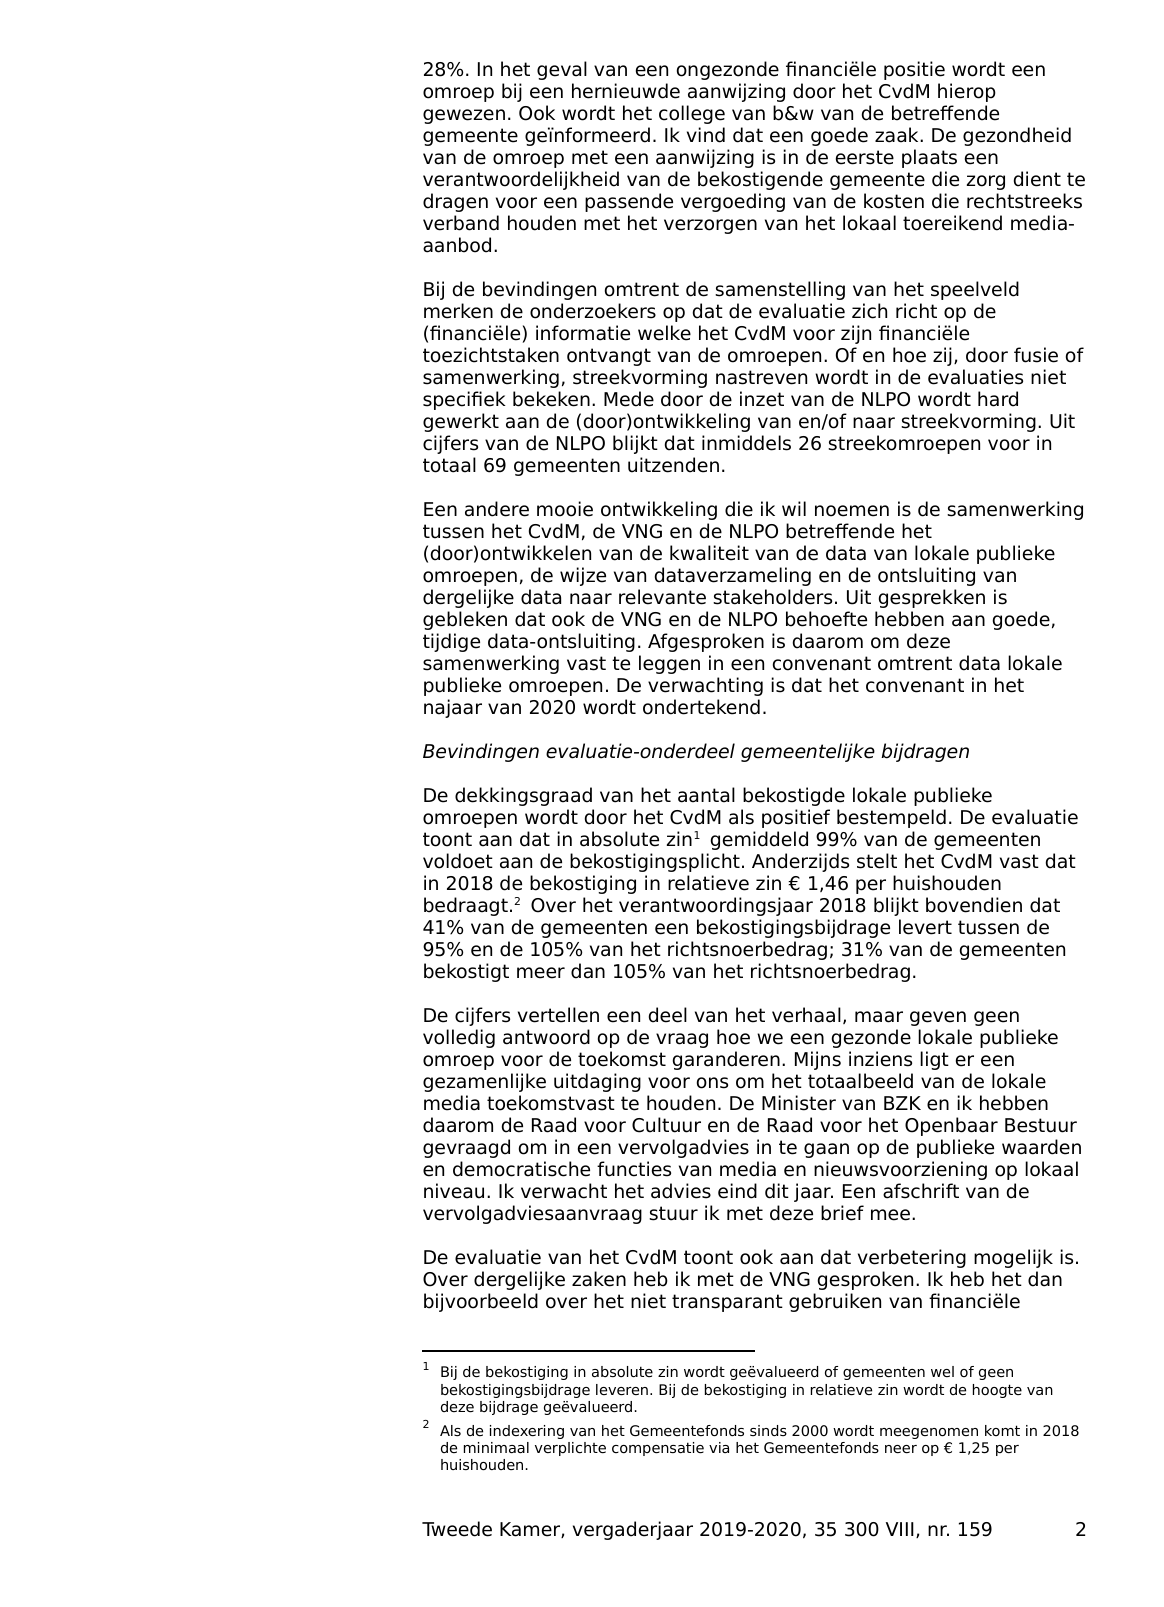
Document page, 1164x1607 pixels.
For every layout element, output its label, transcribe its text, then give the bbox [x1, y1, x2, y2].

text De evaluatie van het CvdM toont ook aan dat verbetering mogelijk is. Over dergelijke zaken heb ik met de VNG gesproken. Ik heb het dan bijvoorbeeld over het niet transparant gebruiken van financiële [422, 1247, 1087, 1313]
text Een andere mooie ontwikkeling die ik wil noemen is de samenwerking tussen het CvdM, de VNG en de NLPO betreffende het (door)ontwikkelen van de kwaliteit van de data van lokale publieke omroepen, de wijze van dataverzameling en de ontsluiting van dergelijke data naar relevante stakeholders. Uit gesprekken is gebleken dat ook de VNG en de NLPO behoefte hebben aan goede, tijdige data-ontsluiting. Afgesproken is daarom om deze samenwerking vast te leggen in een convenant omtrent data lokale publieke omroepen. De verwachting is dat het convenant in het najaar van 2020 wordt ondertekend. [422, 499, 1087, 719]
text Bij de bekostiging in absolute zin wordt geëvalueerd of gemeenten wel of geen bekostigingsbijdrage leveren. Bij de bekostiging in relatieve zin wordt de hoogte van deze bijdrage geëvalueerd. [422, 1360, 1087, 1416]
text De cijfers vertellen een deel van het verhaal, maar geven geen volledig antwoord op de vraag hoe we een gezonde lokale publieke omroep voor de toekomst garanderen. Mijns inziens ligt er een gezamenlijke uitdaging voor ons om het totaalbeeld van de lokale media toekomstvast te houden. De Minister van BZK en ik hebben daarom de Raad voor Cultuur en de Raad voor het Openbaar Bestuur gevraagd om in een vervolgadvies in te gaan op de publieke waarden en democratische functies van media en nieuwsvoorziening op lokaal niveau. Ik verwacht het advies eind dit jaar. Een afschrift van de vervolgadviesaanvraag stuur ik met deze brief mee. [422, 1005, 1087, 1225]
text Als de indexering van het Gemeentefonds sinds 2000 wordt meegenomen komt in 2018 de minimaal verplichte compensatie via het Gemeentefonds neer op € 1,25 per huishouden. [422, 1418, 1087, 1474]
text De dekkingsgraad van het aantal bekostigde lokale publieke omroepen wordt door het CvdM als positief bestempeld. De evaluatie toont aan dat in absolute zin gemiddeld 99% van de gemeenten voldoet aan de bekostigingsplicht. Anderzijds stelt het CvdM vast dat in 2018 de bekostiging in relatieve zin € 1,46 per huishouden bedraagt. Over het verantwoordingsjaar 2018 blijkt bovendien dat 41% van de gemeenten een bekostigingsbijdrage levert tussen de 95% en de 105% van het richtsnoerbedrag; 31% van de gemeenten bekostigt meer dan 105% van het richtsnoerbedrag. [422, 785, 1087, 983]
text Bij de bevindingen omtrent de samenstelling van het speelveld merken de onderzoekers op dat de evaluatie zich richt op de (financiële) informatie welke het CvdM voor zijn financiële toezichtstaken ontvangt van de omroepen. Of en hoe zij, door fusie of samenwerking, streekvorming nastreven wordt in de evaluaties niet specifiek bekeken. Mede door de inzet van de NLPO wordt hard gewerkt aan de (door)ontwikkeling van en/of naar streekvorming. Uit cijfers van de NLPO blijkt dat inmiddels 26 streekomroepen voor in totaal 69 gemeenten uitzenden. [422, 279, 1087, 477]
text 28%. In het geval van een ongezonde financiële positie wordt een omroep bij een hernieuwde aanwijzing door het CvdM hierop gewezen. Ook wordt het college van b&w van de betreffende gemeente geïnformeerd. Ik vind dat een goede zaak. De gezondheid van de omroep met een aanwijzing is in de eerste plaats een verantwoordelijkheid van de bekostigende gemeente die zorg dient te dragen voor een passende vergoeding van de kosten die rechtstreeks verband houden met het verzorgen van het lokaal toereikend media-aanbod. [422, 59, 1087, 257]
subtitle Bevindingen evaluatie-onderdeel gemeentelijke bijdragen [422, 741, 1087, 763]
